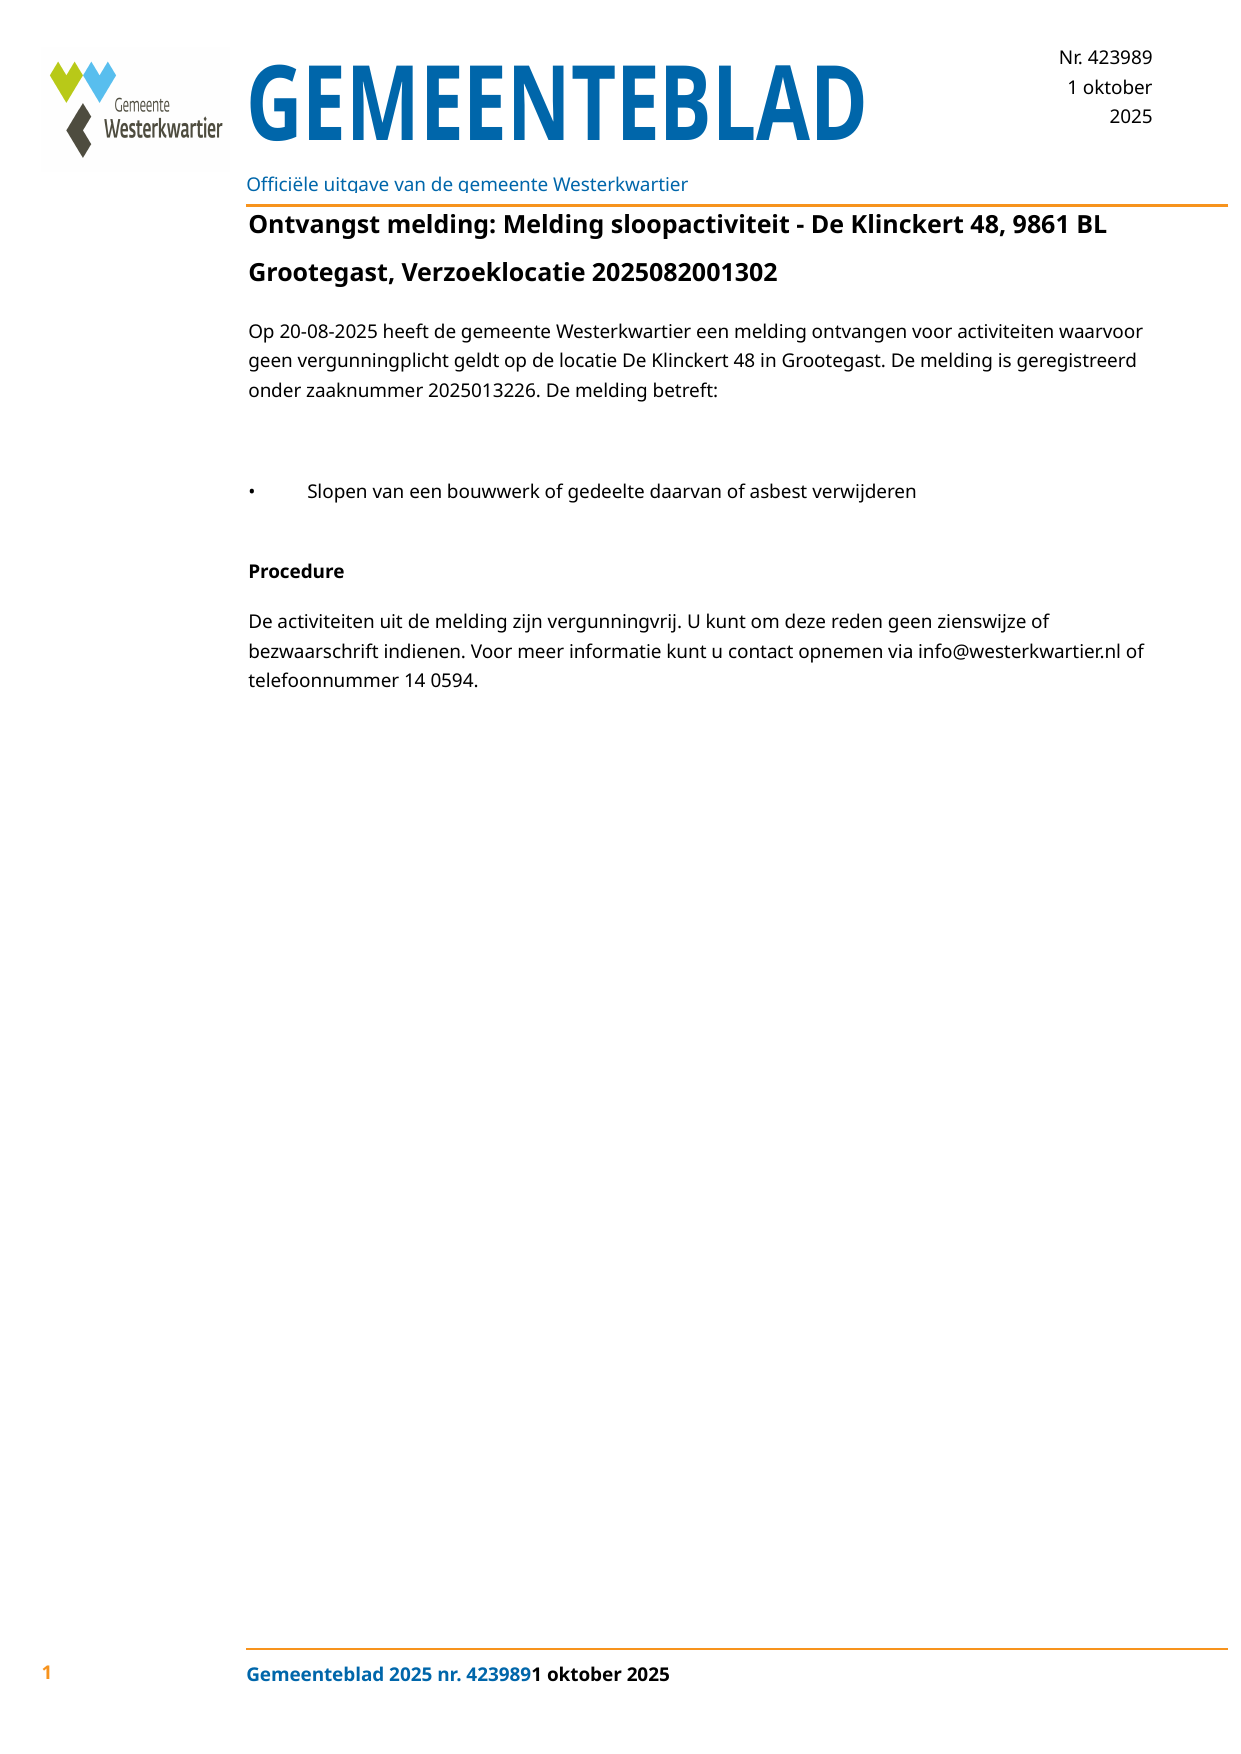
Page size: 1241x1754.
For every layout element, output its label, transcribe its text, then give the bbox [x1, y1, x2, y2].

text Ontvangst melding: Melding sloopactiviteit - De Klinckert 48, 9861 BL Grootegast, Verzoeklocatie 2025082001302 [248, 207, 1152, 288]
text Procedure [248, 558, 1152, 584]
picture [41, 47, 231, 172]
list Slopen van een bouwwerk of gedeelte daarvan of asbest verwijderen [248, 478, 1152, 504]
text De activiteiten uit de melding zijn vergunningvrij. U kunt om deze reden geen zienswijze of bezwaarschrift indienen. Voor meer informatie kunt u contact opnemen via info@westerkwartier.nl of telefoonnummer 14 0594. [248, 608, 1152, 693]
text Op 20-08-2025 heeft de gemeente Westerkwartier een melding ontvangen voor activiteiten waarvoor geen vergunningplicht geldt op de locatie De Klinckert 48 in Grootegast. De melding is geregistreerd onder zaaknummer 2025013226. De melding betreft: [248, 318, 1152, 403]
